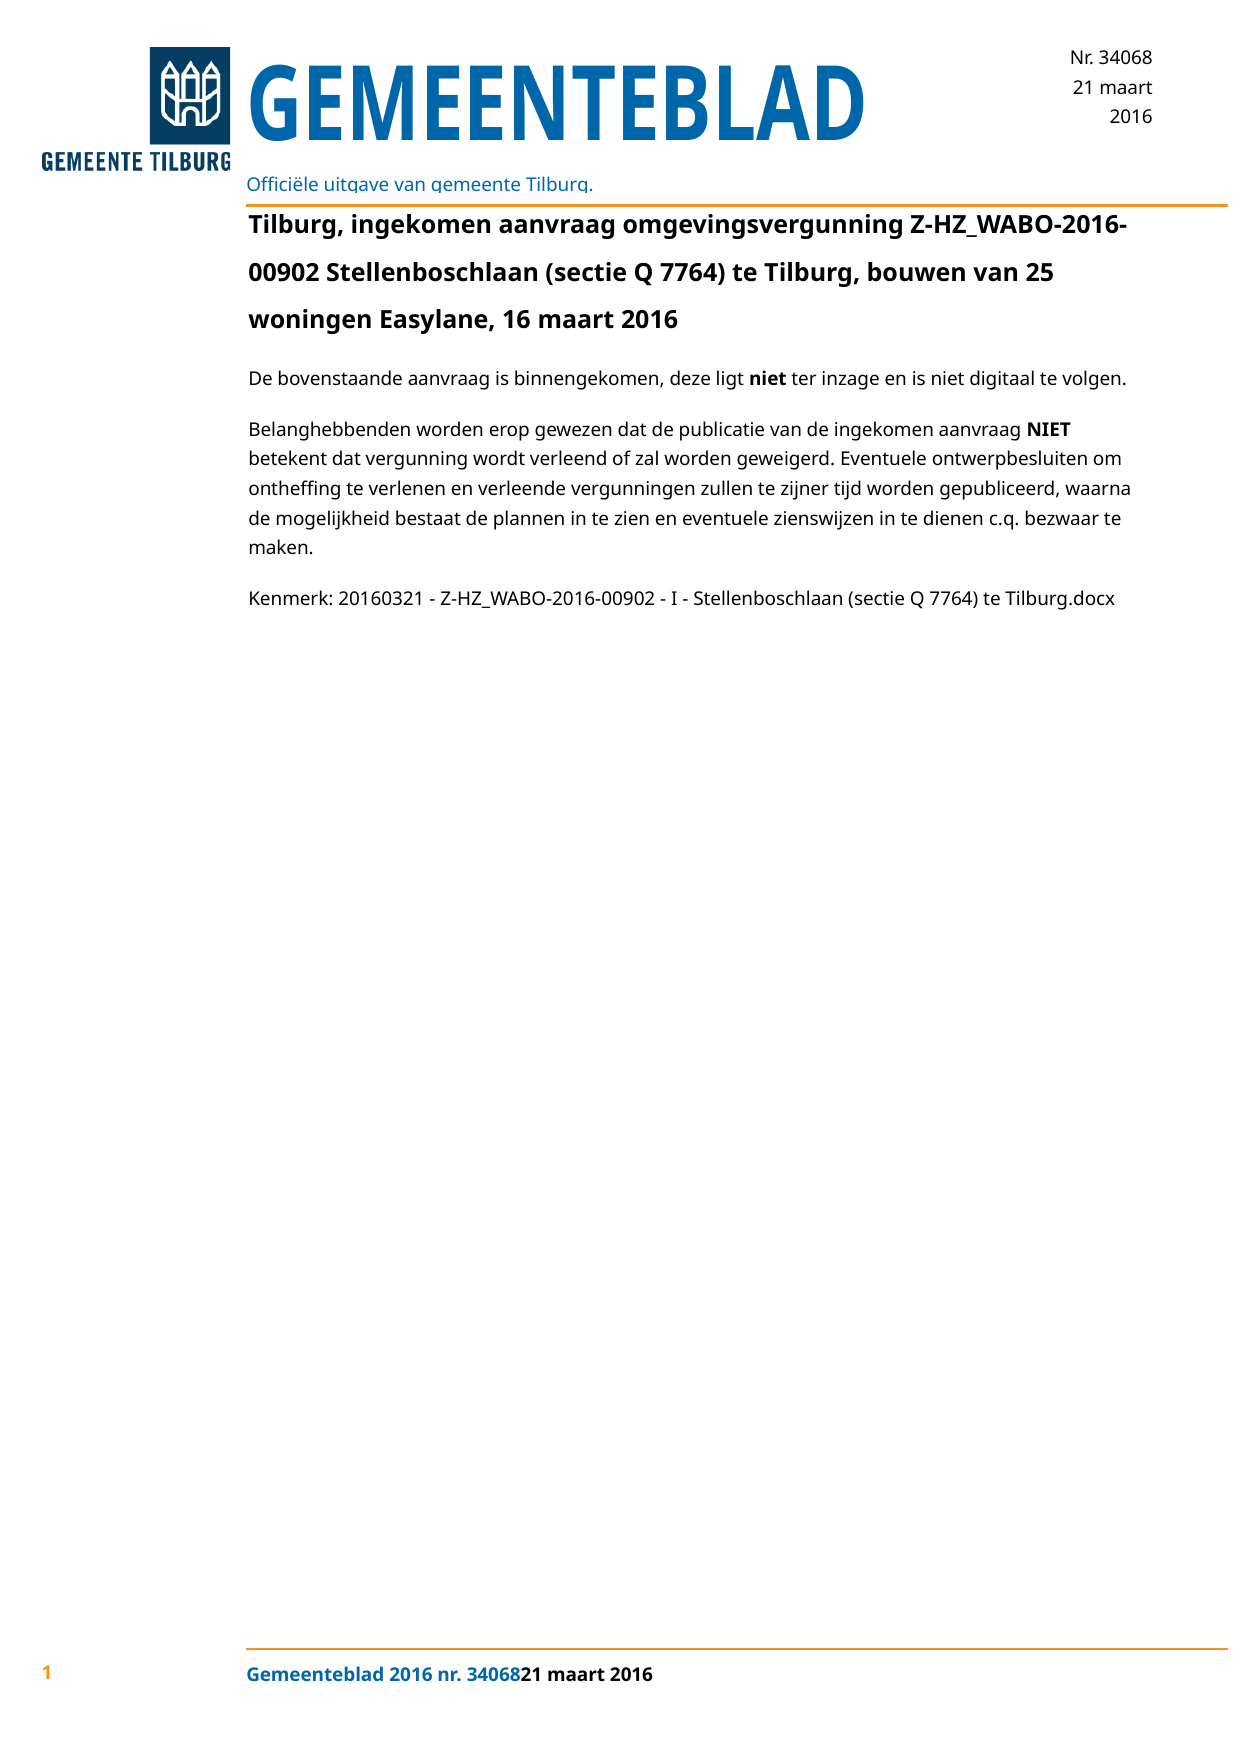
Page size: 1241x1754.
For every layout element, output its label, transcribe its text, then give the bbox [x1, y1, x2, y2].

picture [41, 47, 231, 172]
text De bovenstaande aanvraag is binnengekomen, deze ligt niet ter inzage en is niet digitaal te volgen. [248, 366, 1152, 391]
text Kenmerk: 20160321 - Z-HZ_WABO-2016-00902 - I - Stellenboschlaan (sectie Q 7764) te Tilburg.docx [248, 585, 1152, 610]
text Tilburg, ingekomen aanvraag omgevingsvergunning Z-HZ_WABO-2016-00902 Stellenboschlaan (sectie Q 7764) te Tilburg, bouwen van 25 woningen Easylane, 16 maart 2016 [248, 207, 1152, 336]
text Belanghebbenden worden erop gewezen dat de publicatie van de ingekomen aanvraag NIET betekent dat vergunning wordt verleend of zal worden geweigerd. Eventuele ontwerpbesluiten om ontheffing te verlenen en verleende vergunningen zullen te zijner tijd worden gepubliceerd, waarna de mogelijkheid bestaat de plannen in te zien en eventuele zienswijzen in te dienen c.q. bezwaar te maken. [248, 416, 1152, 560]
